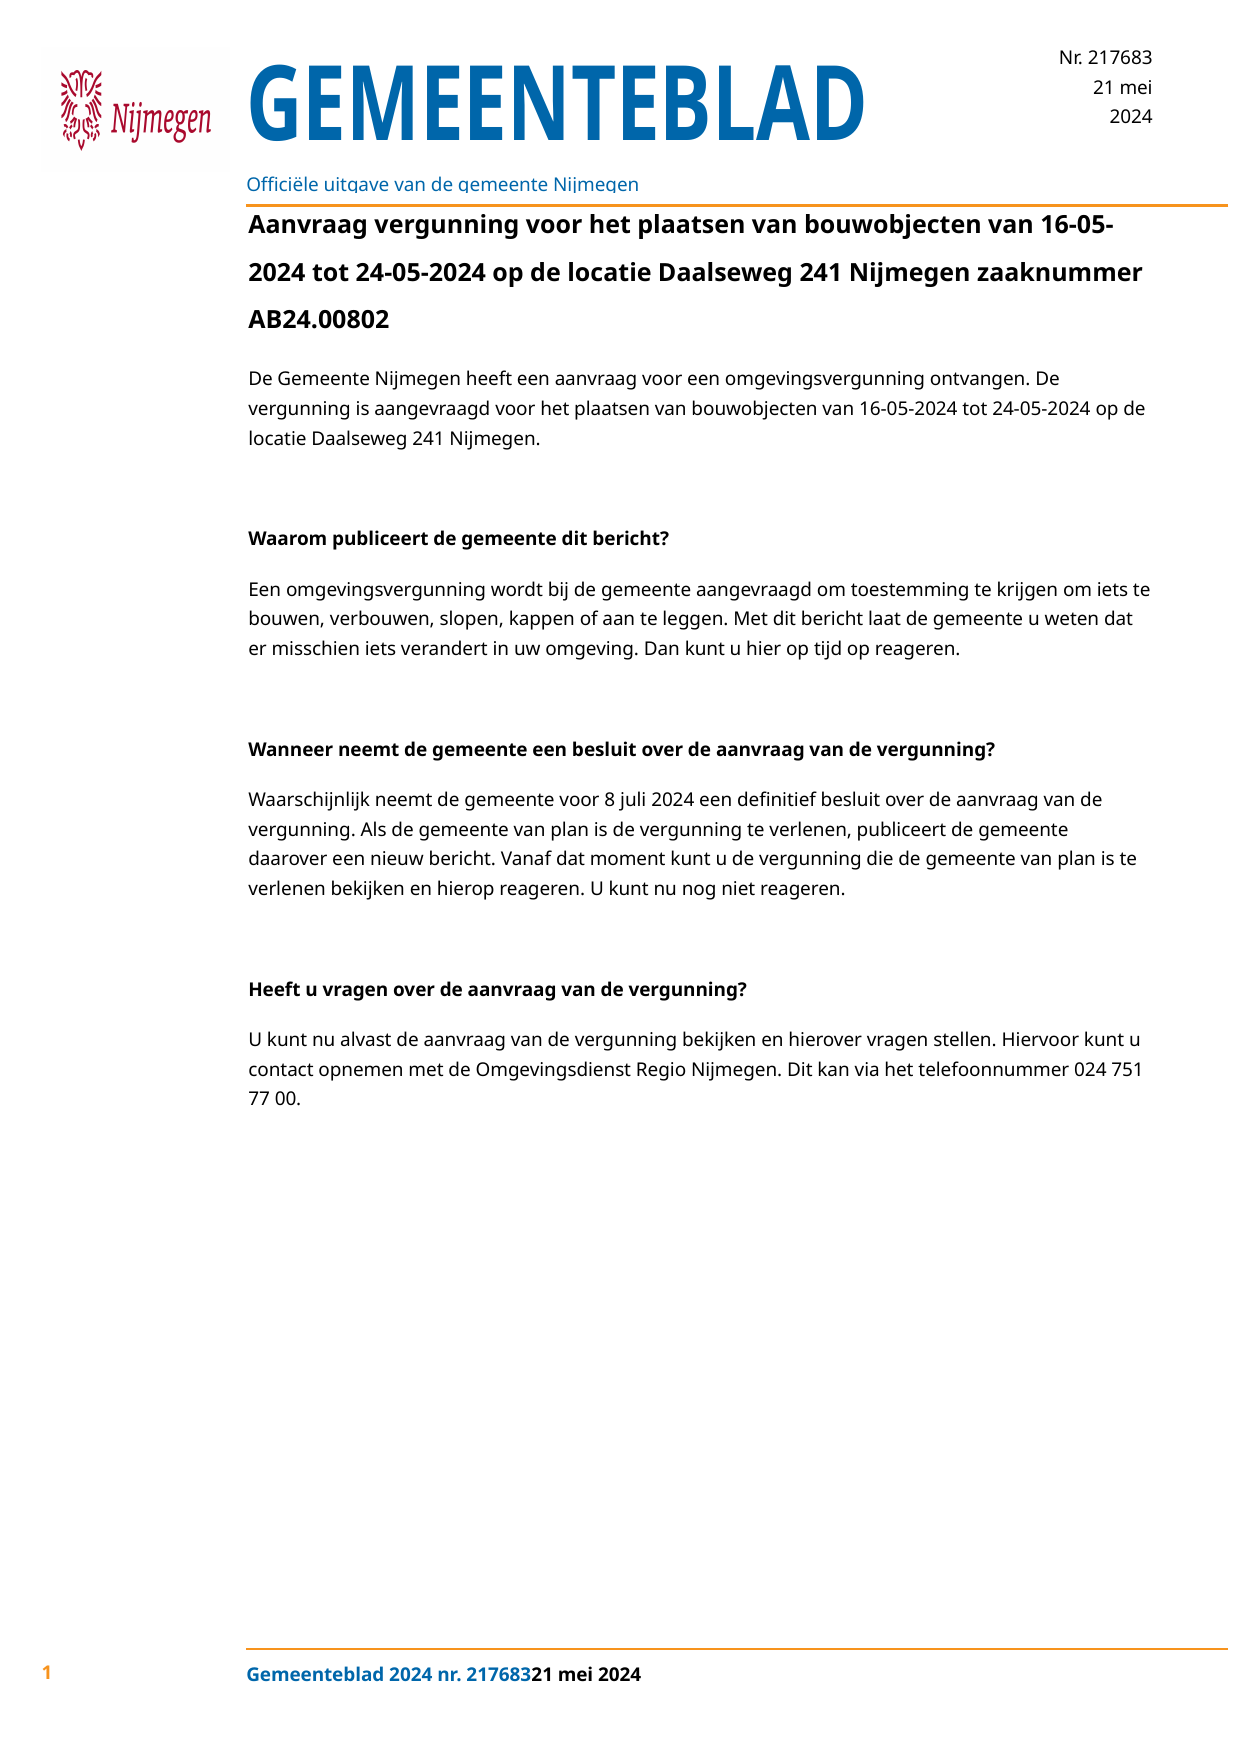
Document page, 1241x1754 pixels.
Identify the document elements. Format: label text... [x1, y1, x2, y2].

text Aanvraag vergunning voor het plaatsen van bouwobjecten van 16-05-2024 tot 24-05-2024 op de locatie Daalseweg 241 Nijmegen zaaknummer AB24.00802 [248, 207, 1152, 336]
text Waarschijnlijk neemt de gemeente voor 8 juli 2024 een definitief besluit over de aanvraag van de vergunning. Als de gemeente van plan is de vergunning te verlenen, publiceert de gemeente daarover een nieuw bericht. Vanaf dat moment kunt u de vergunning die de gemeente van plan is te verlenen bekijken en hierop reageren. U kunt nu nog niet reageren. [248, 786, 1152, 901]
text Heeft u vragen over de aanvraag van de vergunning? [248, 976, 1152, 1002]
text U kunt nu alvast de aanvraag van de vergunning bekijken en hierover vragen stellen. Hiervoor kunt u contact opnemen met de Omgevingsdienst Regio Nijmegen. Dit kan via het telefoonnummer 024 751 77 00. [248, 1026, 1152, 1111]
picture [41, 47, 231, 172]
text Waarom publiceert de gemeente dit bericht? [248, 526, 1152, 551]
text De Gemeente Nijmegen heeft een aanvraag voor een omgevingsvergunning ontvangen. De vergunning is aangevraagd voor het plaatsen van bouwobjecten van 16-05-2024 tot 24-05-2024 op de locatie Daalseweg 241 Nijmegen. [248, 366, 1152, 450]
text Een omgevingsvergunning wordt bij de gemeente aangevraagd om toestemming te krijgen om iets te bouwen, verbouwen, slopen, kappen of aan te leggen. Met dit bericht laat de gemeente u weten dat er misschien iets verandert in uw omgeving. Dan kunt u hier op tijd op reageren. [248, 576, 1152, 661]
text Wanneer neemt de gemeente een besluit over de aanvraag van de vergunning? [248, 736, 1152, 762]
